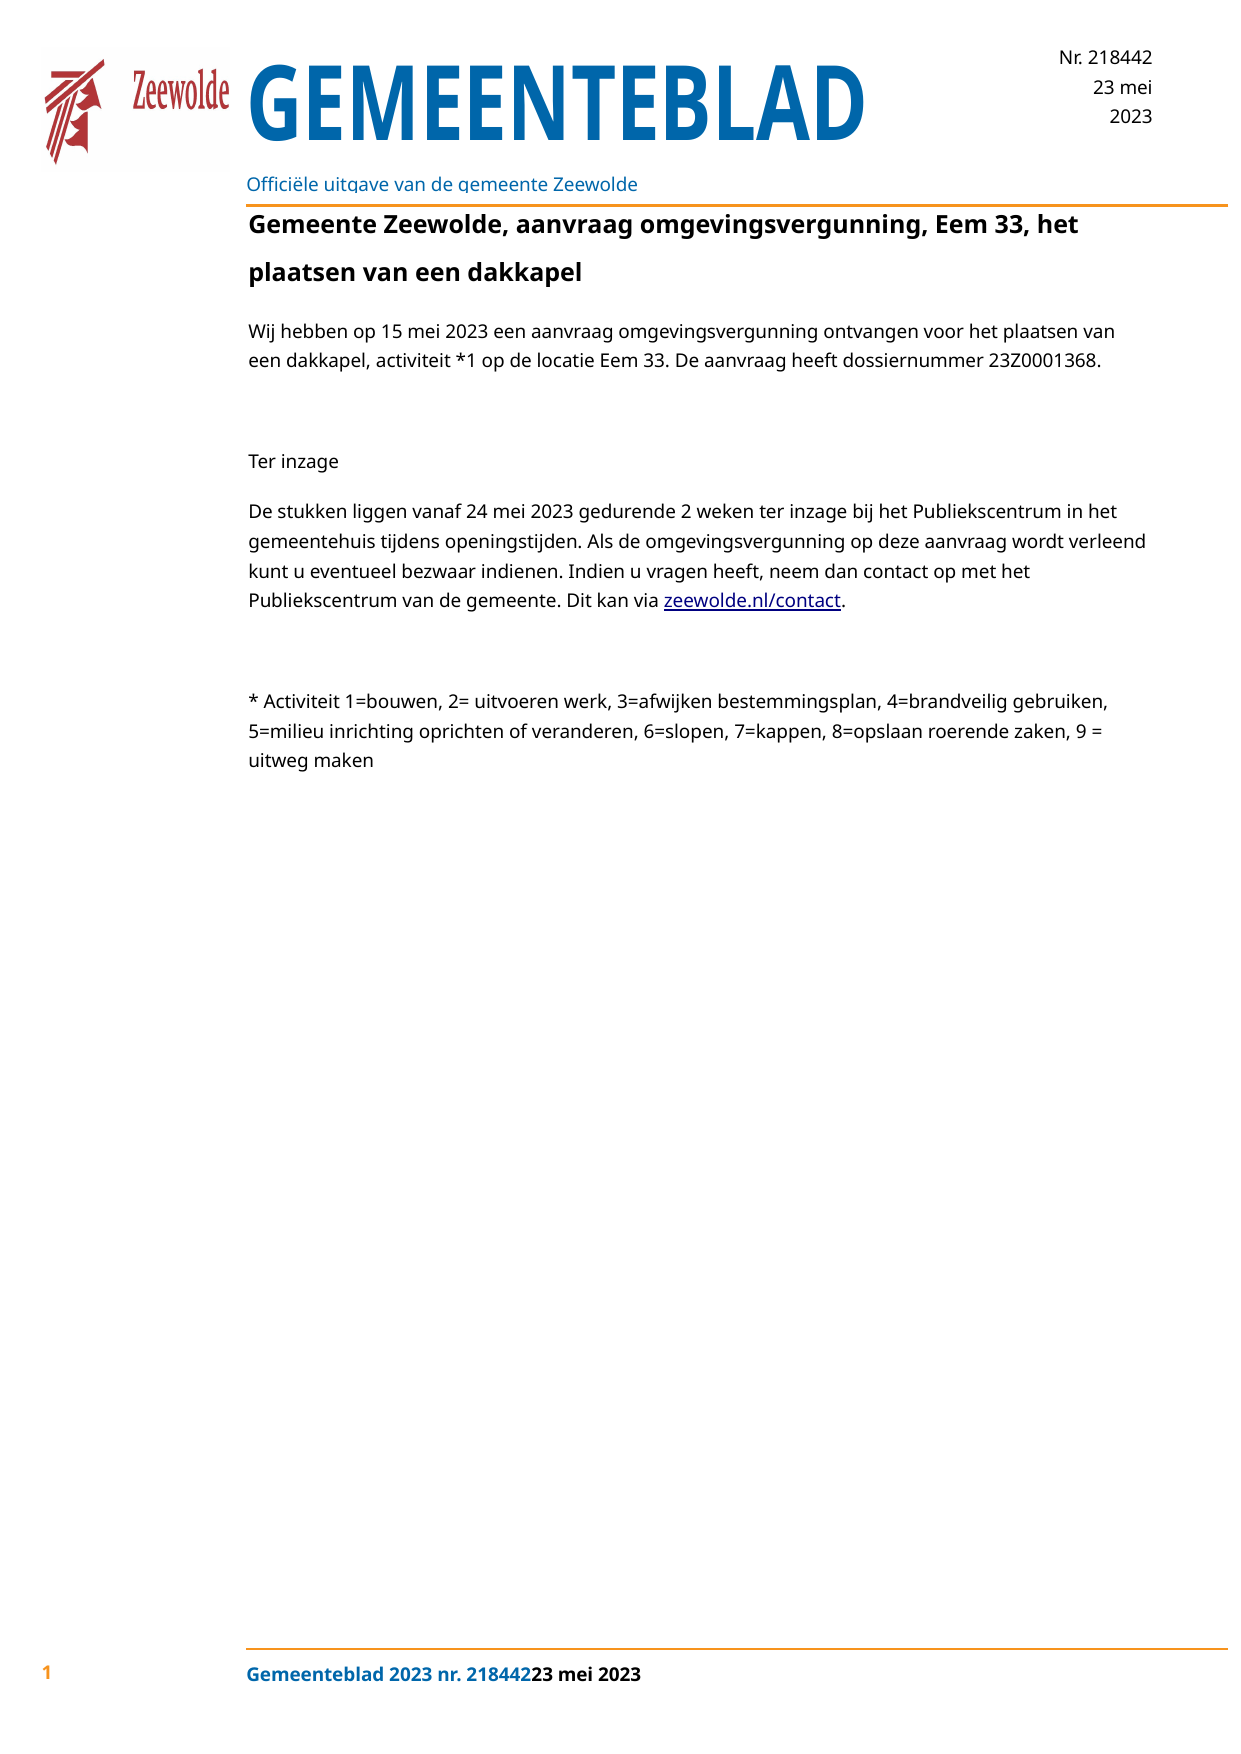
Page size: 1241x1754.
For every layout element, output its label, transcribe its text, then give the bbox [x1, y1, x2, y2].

text Wij hebben op 15 mei 2023 een aanvraag omgevingsvergunning ontvangen voor het plaatsen van een dakkapel, activiteit *1 op de locatie Eem 33. De aanvraag heeft dossiernummer 23Z0001368. [248, 318, 1152, 373]
text Ter inzage [248, 448, 1152, 474]
text Gemeente Zeewolde, aanvraag omgevingsvergunning, Eem 33, het plaatsen van een dakkapel [248, 207, 1152, 288]
text * Activiteit 1=bouwen, 2= uitvoeren werk, 3=afwijken bestemmingsplan, 4=brandveilig gebruiken, 5=milieu inrichting oprichten of veranderen, 6=slopen, 7=kappen, 8=opslaan roerende zaken, 9 = uitweg maken [248, 688, 1152, 773]
text De stukken liggen vanaf 24 mei 2023 gedurende 2 weken ter inzage bij het Publiekscentrum in het gemeentehuis tijdens openingstijden. Als de omgevingsvergunning op deze aanvraag wordt verleend kunt u eventueel bezwaar indienen. Indien u vragen heeft, neem dan contact op met het Publiekscentrum van de gemeente. Dit kan via zeewolde.nl/contact. [248, 499, 1152, 613]
picture [41, 47, 231, 172]
